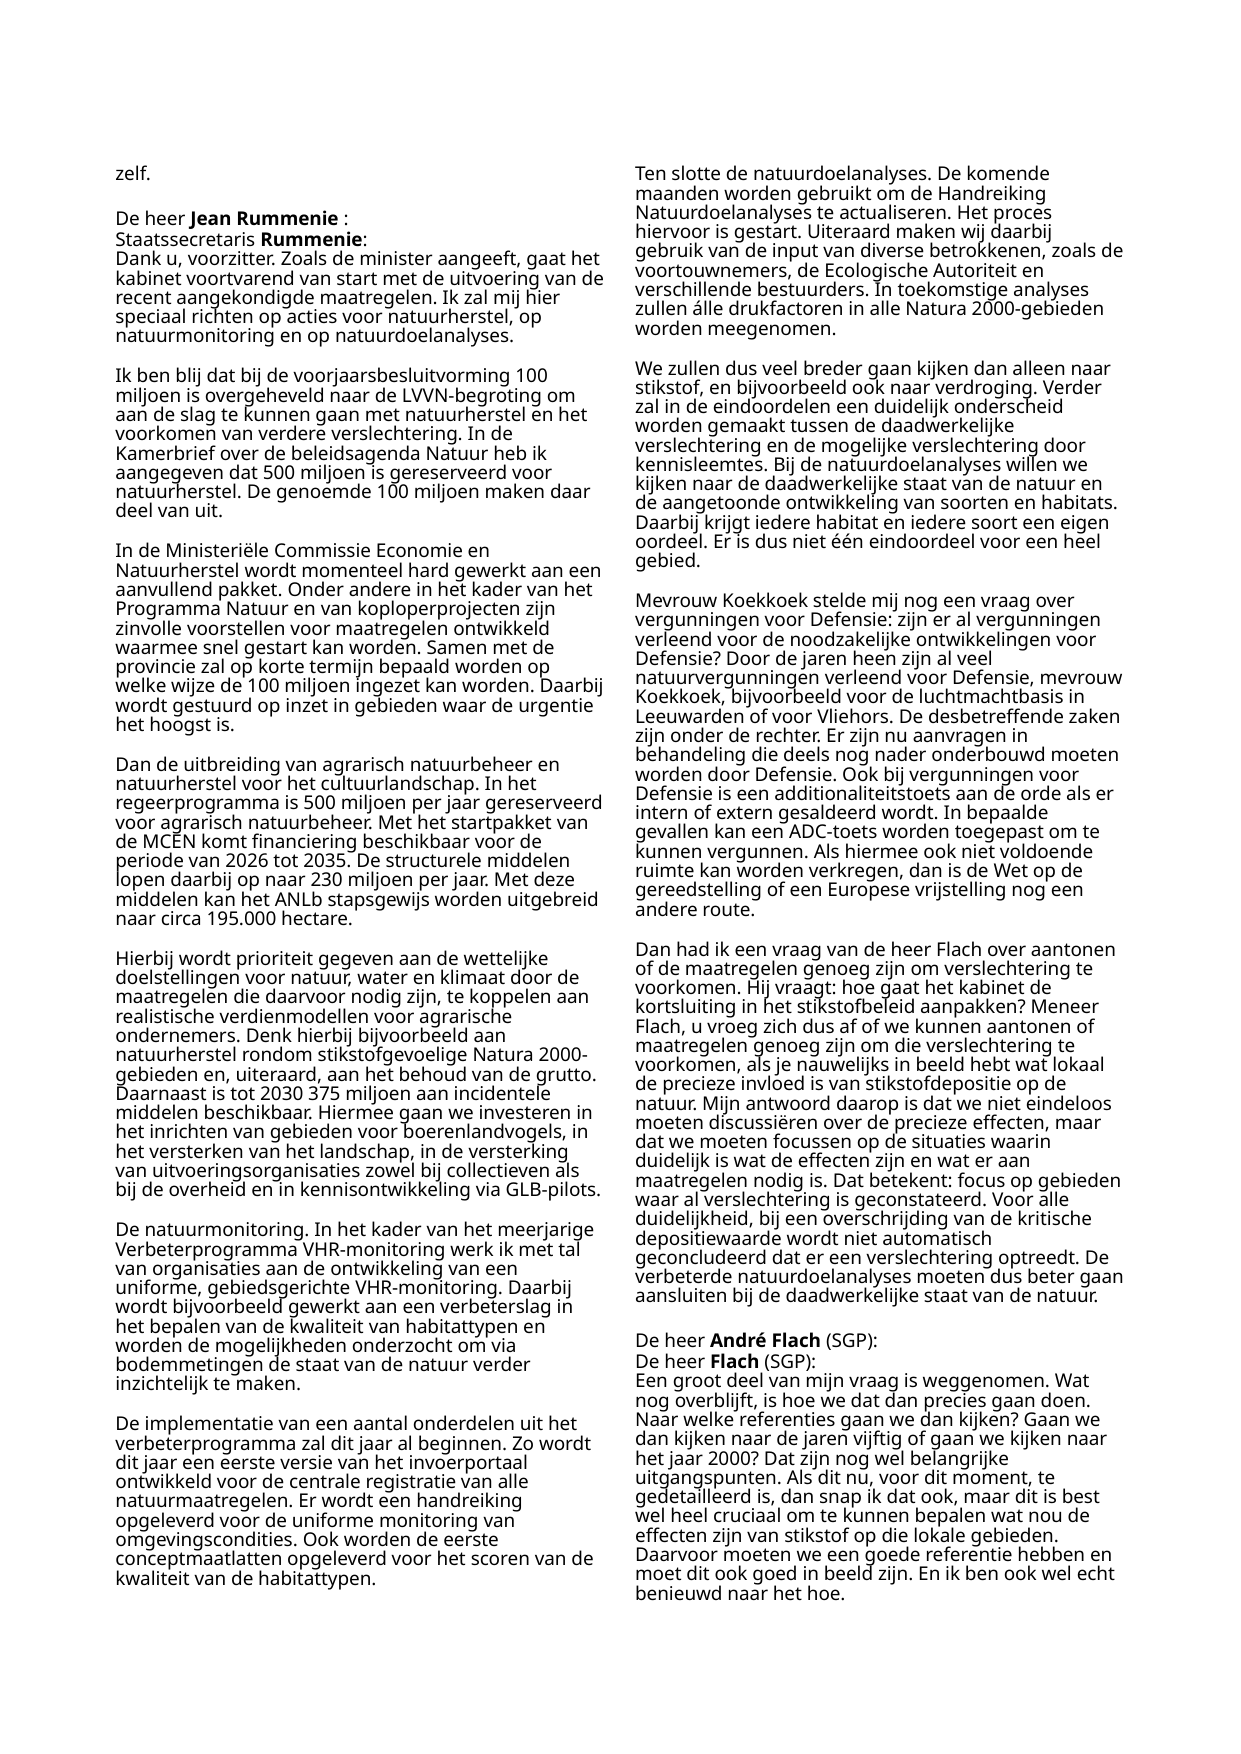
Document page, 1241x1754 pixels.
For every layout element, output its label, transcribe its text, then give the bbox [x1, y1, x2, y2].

text Hierbij wordt prioriteit gegeven aan de wettelijke doelstellingen voor natuur, water en klimaat door de maatregelen die daarvoor nodig zijn, te koppelen aan realistische verdienmodellen voor agrarische ondernemers. Denk hierbij bijvoorbeeld aan natuurherstel rondom stikstofgevoelige Natura 2000-gebieden en, uiteraard, aan het behoud van de grutto. Daarnaast is tot 2030 375 miljoen aan incidentele middelen beschikbaar. Hiermee gaan we investeren in het inrichten van gebieden voor boerenlandvogels, in het versterken van het landschap, in de versterking van uitvoeringsorganisaties zowel bij collectieven als bij de overheid en in kennisontwikkeling via GLB-pilots. [115, 950, 605, 1201]
text De heer Flach (SGP): [635, 1353, 1125, 1372]
text Dank u, voorzitter. Zoals de minister aangeeft, gaat het kabinet voortvarend van start met de uitvoering van de recent aangekondigde maatregelen. Ik zal mij hier speciaal richten op acties voor natuurherstel, op natuurmonitoring en op natuurdoelanalyses. [115, 250, 605, 347]
text Dan had ik een vraag van de heer Flach over aantonen of de maatregelen genoeg zijn om verslechtering te voorkomen. Hij vraagt: hoe gaat het kabinet de kortsluiting in het stikstofbeleid aanpakken? Meneer Flach, u vroeg zich dus af of we kunnen aantonen of maatregelen genoeg zijn om die verslechtering te voorkomen, als je nauwelijks in beeld hebt wat lokaal de precieze invloed is van stikstofdepositie op de natuur. Mijn antwoord daarop is dat we niet eindeloos moeten discussiëren over de precieze effecten, maar dat we moeten focussen op de situaties waarin duidelijk is wat de effecten zijn en wat er aan maatregelen nodig is. Dat betekent: focus op gebieden waar al verslechtering is geconstateerd. Voor alle duidelijkheid, bij een overschrijding van de kritische depositiewaarde wordt niet automatisch geconcludeerd dat er een verslechtering optreedt. De verbeterde natuurdoelanalyses moeten dus beter gaan aansluiten bij de daadwerkelijke staat van de natuur. [635, 941, 1125, 1307]
text De heer André Flach (SGP): [635, 1327, 1125, 1353]
text We zullen dus veel breder gaan kijken dan alleen naar stikstof, en bijvoorbeeld ook naar verdroging. Verder zal in de eindoordelen een duidelijk onderscheid worden gemaakt tussen de daadwerkelijke verslechtering en de mogelijke verslechtering door kennisleemtes. Bij de natuurdoelanalyses willen we kijken naar de daadwerkelijke staat van de natuur en de aangetoonde ontwikkeling van soorten en habitats. Daarbij krijgt iedere habitat en iedere soort een eigen oordeel. Er is dus niet één eindoordeel voor een heel gebied. [635, 359, 1125, 571]
text In de Ministeriële Commissie Economie en Natuurherstel wordt momenteel hard gewerkt aan een aanvullend pakket. Onder andere in het kader van het Programma Natuur en van koploperprojecten zijn zinvolle voorstellen voor maatregelen ontwikkeld waarmee snel gestart kan worden. Samen met de provincie zal op korte termijn bepaald worden op welke wijze de 100 miljoen ingezet kan worden. Daarbij wordt gestuurd op inzet in gebieden waar de urgentie het hoogst is. [115, 542, 605, 735]
text Ik ben blij dat bij de voorjaarsbesluitvorming 100 miljoen is overgeheveld naar de LVVN-begroting om aan de slag te kunnen gaan met natuurherstel en het voorkomen van verdere verslechtering. In de Kamerbrief over de beleidsagenda Natuur heb ik aangegeven dat 500 miljoen is gereserveerd voor natuurherstel. De genoemde 100 miljoen maken daar deel van uit. [115, 367, 605, 522]
text Dan de uitbreiding van agrarisch natuurbeheer en natuurherstel voor het cultuurlandschap. In het regeerprogramma is 500 miljoen per jaar gereserveerd voor agrarisch natuurbeheer. Met het startpakket van de MCEN komt financiering beschikbaar voor de periode van 2026 tot 2035. De structurele middelen lopen daarbij op naar 230 miljoen per jaar. Met deze middelen kan het ANLb stapsgewijs worden uitgebreid naar circa 195.000 hectare. [115, 756, 605, 929]
text De heer Jean Rummenie : [115, 205, 605, 231]
text Staatssecretaris Rummenie: [115, 231, 605, 250]
text De natuurmonitoring. In het kader van het meerjarige Verbeterprogramma VHR-monitoring werk ik met tal van organisaties aan de ontwikkeling van een uniforme, gebiedsgerichte VHR-monitoring. Daarbij wordt bijvoorbeeld gewerkt aan een verbeterslag in het bepalen van de kwaliteit van habitattypen en worden de mogelijkheden onderzocht om via bodemmetingen de staat van de natuur verder inzichtelijk te maken. [115, 1221, 605, 1395]
text Ten slotte de natuurdoelanalyses. De komende maanden worden gebruikt om de Handreiking Natuurdoelanalyses te actualiseren. Het proces hiervoor is gestart. Uiteraard maken wij daarbij gebruik van de input van diverse betrokkenen, zoals de voortouwnemers, de Ecologische Autoriteit en verschillende bestuurders. In toekomstige analyses zullen álle drukfactoren in alle Natura 2000-gebieden worden meegenomen. [635, 165, 1125, 339]
text Mevrouw Koekkoek stelde mij nog een vraag over vergunningen voor Defensie: zijn er al vergunningen verleend voor de noodzakelijke ontwikkelingen voor Defensie? Door de jaren heen zijn al veel natuurvergunningen verleend voor Defensie, mevrouw Koekkoek, bijvoorbeeld voor de luchtmachtbasis in Leeuwarden of voor Vliehors. De desbetreffende zaken zijn onder de rechter. Er zijn nu aanvragen in behandeling die deels nog nader onderbouwd moeten worden door Defensie. Ook bij vergunningen voor Defensie is een additionaliteitstoets aan de orde als er intern of extern gesaldeerd wordt. In bepaalde gevallen kan een ADC-toets worden toegepast om te kunnen vergunnen. Als hiermee ook niet voldoende ruimte kan worden verkregen, dan is de Wet op de gereedstelling of een Europese vrijstelling nog een andere route. [635, 592, 1125, 920]
text Een groot deel van mijn vraag is weggenomen. Wat nog overblijft, is hoe we dat dan precies gaan doen. Naar welke referenties gaan we dan kijken? Gaan we dan kijken naar de jaren vijftig of gaan we kijken naar het jaar 2000? Dat zijn nog wel belangrijke uitgangspunten. Als dit nu, voor dit moment, te gedetailleerd is, dan snap ik dat ook, maar dit is best wel heel cruciaal om te kunnen bepalen wat nou de effecten zijn van stikstof op die lokale gebieden. Daarvoor moeten we een goede referentie hebben en moet dit ook goed in beeld zijn. En ik ben ook wel echt benieuwd naar het hoe. [635, 1372, 1125, 1604]
text zelf. [115, 165, 605, 184]
text De implementatie van een aantal onderdelen uit het verbeterprogramma zal dit jaar al beginnen. Zo wordt dit jaar een eerste versie van het invoerportaal ontwikkeld voor de centrale registratie van alle natuurmaatregelen. Er wordt een handreiking opgeleverd voor de uniforme monitoring van omgevingscondities. Ook worden de eerste conceptmaatlatten opgeleverd voor het scoren van de kwaliteit van de habitattypen. [115, 1415, 605, 1589]
